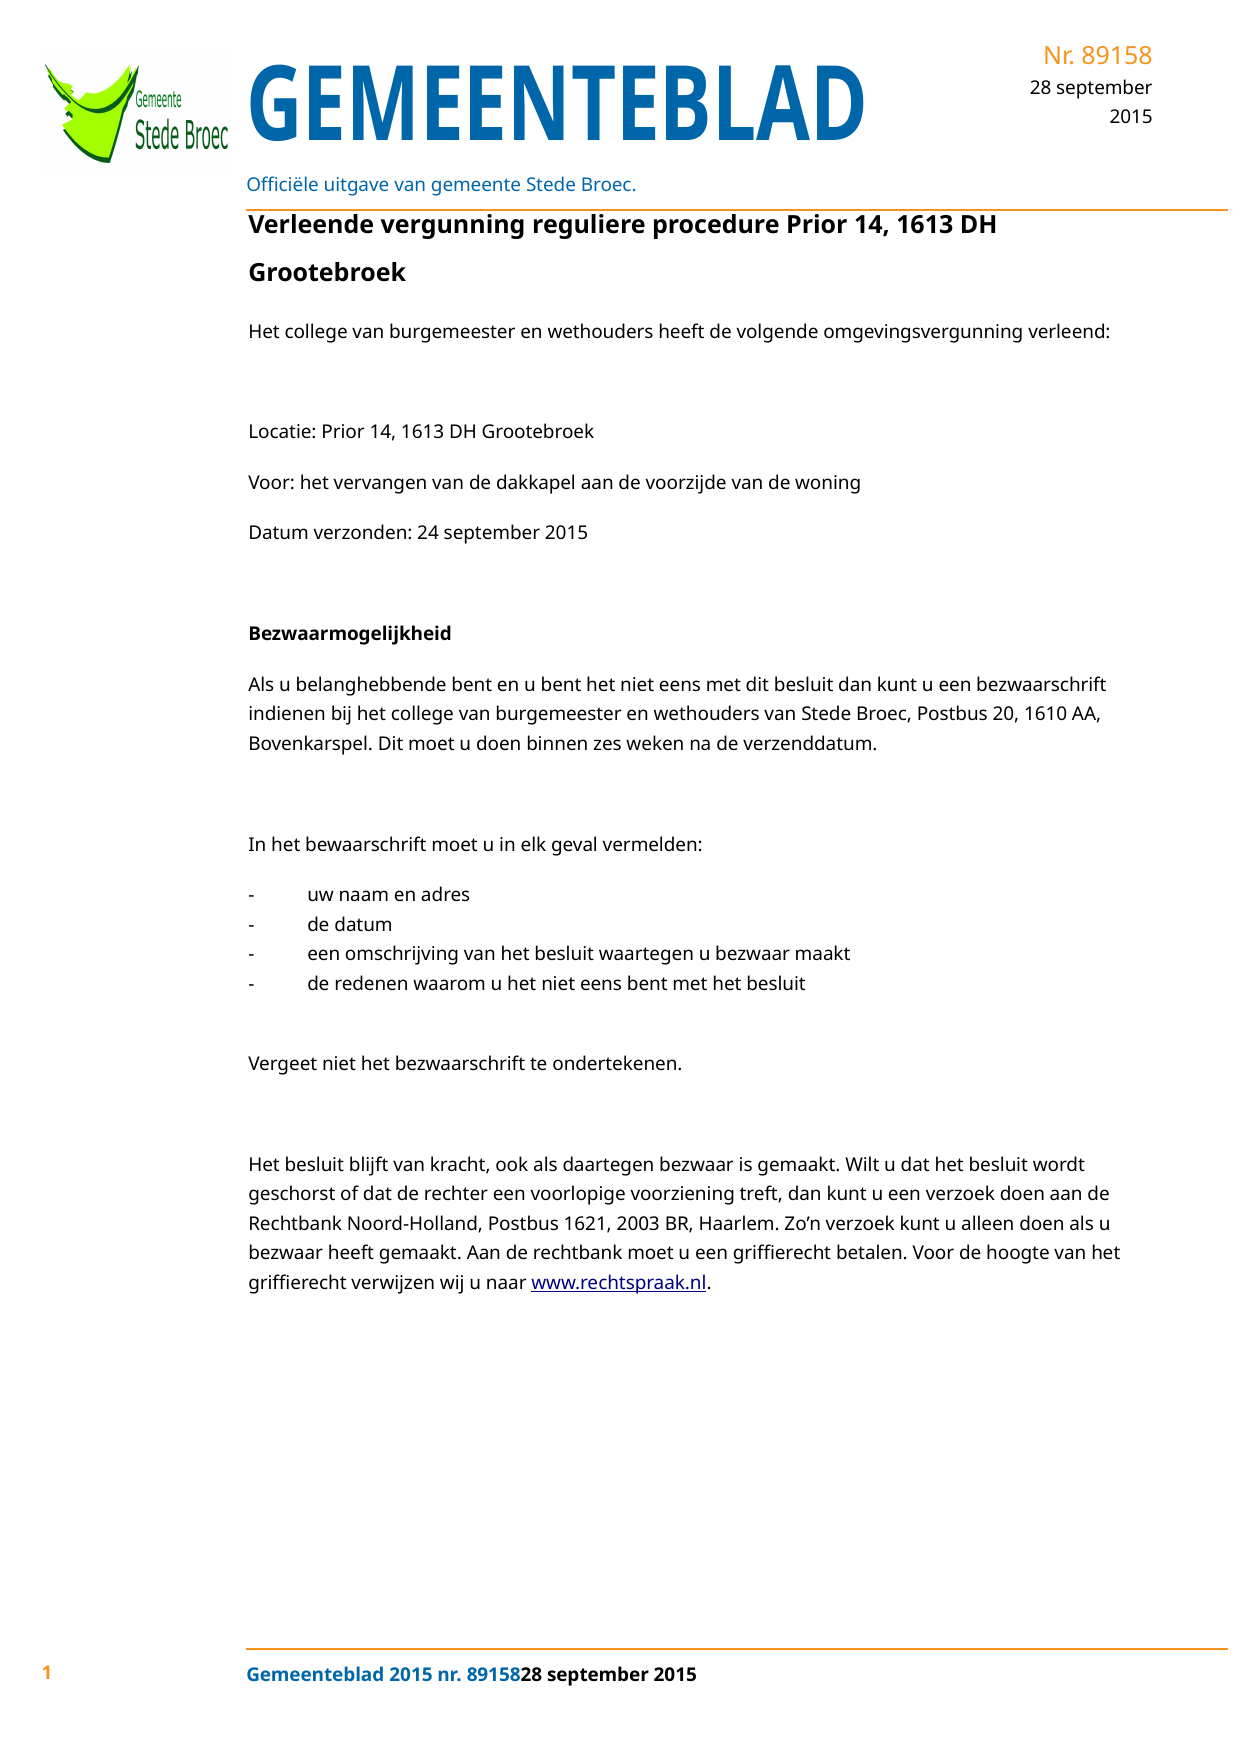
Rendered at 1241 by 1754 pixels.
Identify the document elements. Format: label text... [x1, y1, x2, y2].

text Locatie: Prior 14, 1613 DH Grootebroek [248, 419, 1152, 444]
text Voor: het vervangen van de dakkapel aan de voorzijde van de woning [248, 469, 1152, 495]
text Als u belanghebbende bent en u bent het niet eens met dit besluit dan kunt u een bezwaarschrift indienen bij het college van burgemeester en wethouders van Stede Broec, Postbus 20, 1610 AA, Bovenkarspel. Dit moet u doen binnen zes weken na de verzenddatum. [248, 671, 1152, 756]
list een omschrijving van het besluit waartegen u bezwaar maakt [248, 940, 1152, 966]
list de redenen waarom u het niet eens bent met het besluit [248, 970, 1152, 996]
text Verleende vergunning reguliere procedure Prior 14, 1613 DH Grootebroek [248, 211, 1152, 288]
text In het bewaarschrift moet u in elk geval vermelden: [248, 831, 1152, 857]
text Bezwaarmogelijkheid [248, 620, 1152, 646]
text Het college van burgemeester en wethouders heeft de volgende omgevingsvergunning verleend: [248, 318, 1152, 344]
text Vergeet niet het bezwaarschrift te ondertekenen. [248, 1050, 1152, 1076]
picture [41, 47, 231, 172]
text Het besluit blijft van kracht, ook als daartegen bezwaar is gemaakt. Wilt u dat het besluit wordt geschorst of dat de rechter een voorlopige voorziening treft, dan kunt u een verzoek doen aan de Rechtbank Noord-Holland, Postbus 1621, 2003 BR, Haarlem. Zo’n verzoek kunt u alleen doen als u bezwaar heeft gemaakt. Aan de rechtbank moet u een griffierecht betalen. Voor de hoogte van het griffierecht verwijzen wij u naar www.rechtspraak.nl. [248, 1151, 1152, 1295]
list uw naam en adres [248, 881, 1152, 907]
text Datum verzonden: 24 september 2015 [248, 519, 1152, 545]
list de datum [248, 911, 1152, 937]
